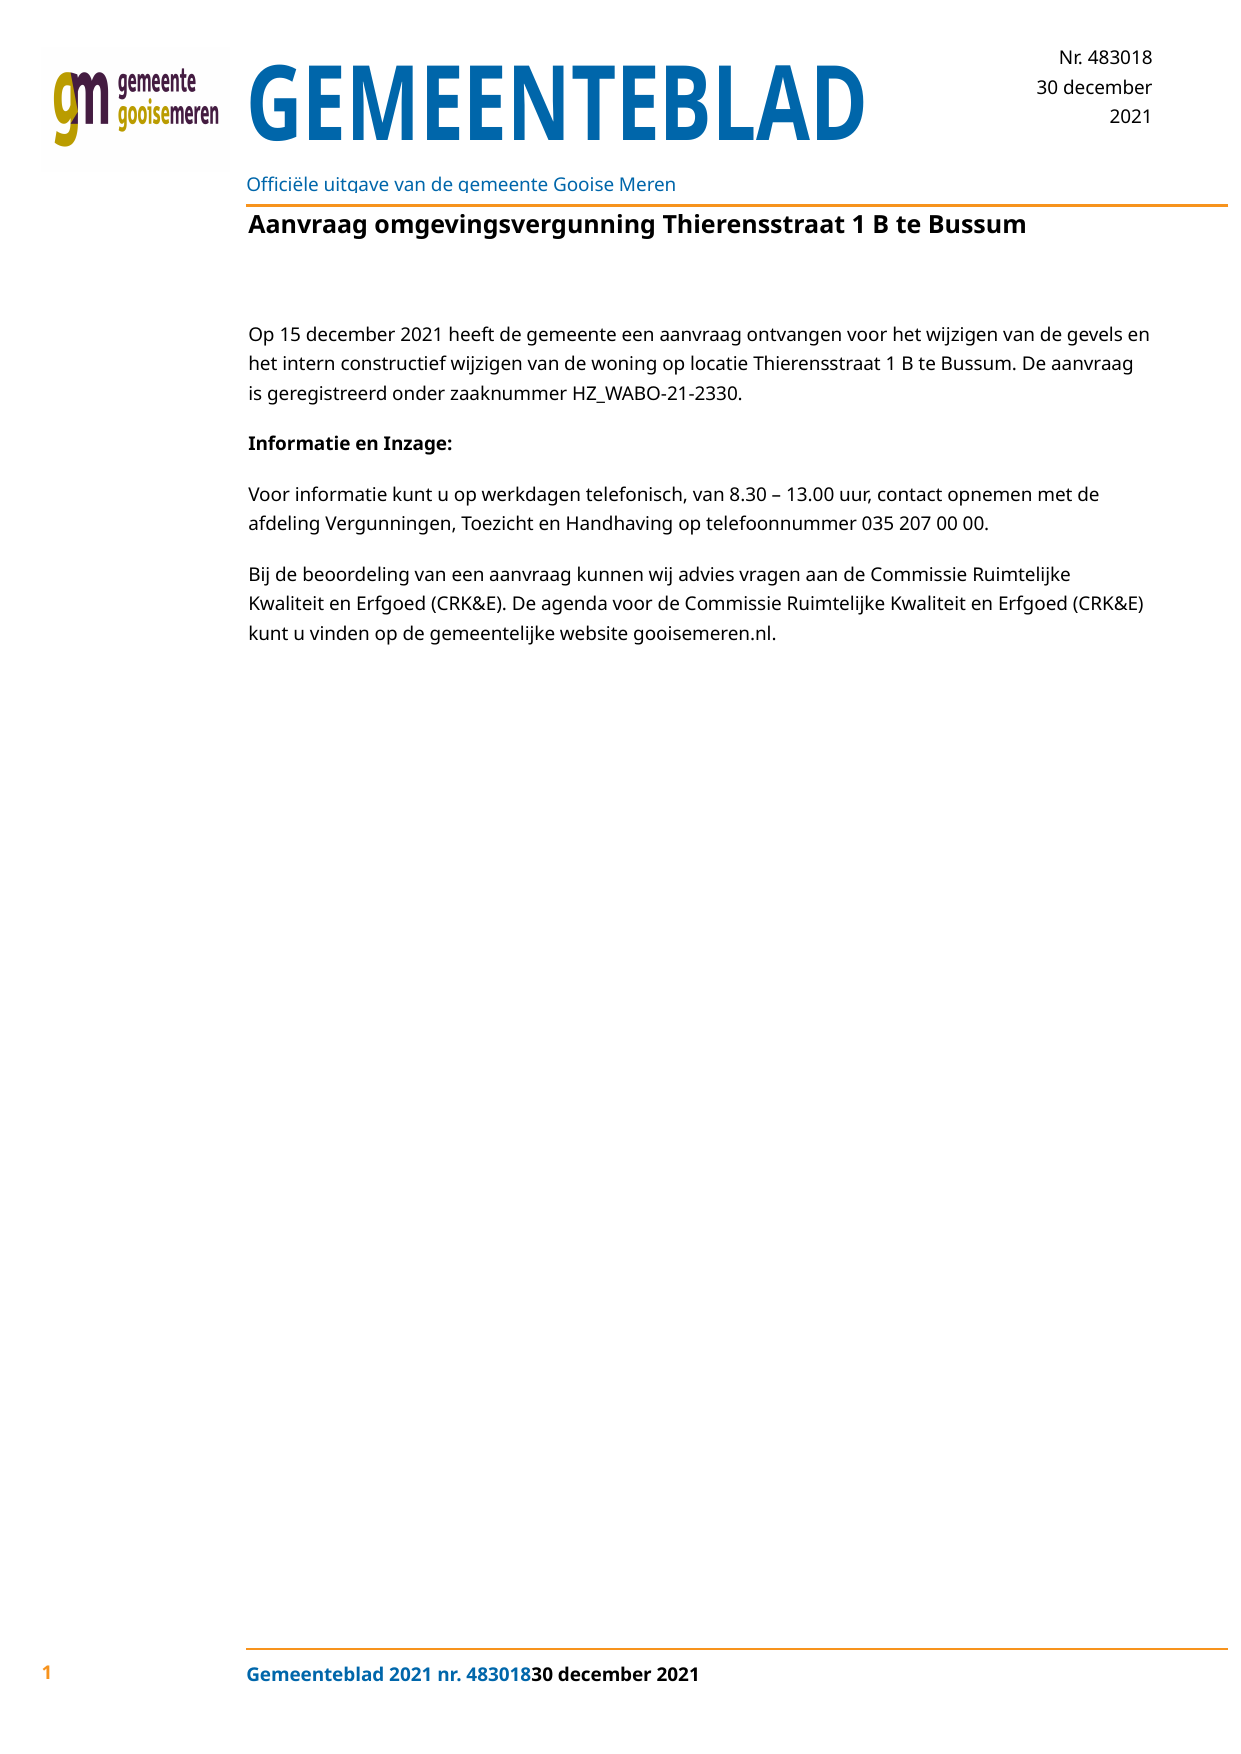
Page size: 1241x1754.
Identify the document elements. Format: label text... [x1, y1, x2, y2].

text Bij de beoordeling van een aanvraag kunnen wij advies vragen aan de Commissie Ruimtelijke Kwaliteit en Erfgoed (CRK&E). De agenda voor de Commissie Ruimtelijke Kwaliteit en Erfgoed (CRK&E) kunt u vinden op de gemeentelijke website gooisemeren.nl. [248, 561, 1152, 646]
picture [41, 47, 231, 172]
text Voor informatie kunt u op werkdagen telefonisch, van 8.30 – 13.00 uur, contact opnemen met de afdeling Vergunningen, Toezicht en Handhaving op telefoonnummer 035 207 00 00. [248, 481, 1152, 536]
text Op 15 december 2021 heeft de gemeente een aanvraag ontvangen voor het wijzigen van de gevels en het intern constructief wijzigen van de woning op locatie Thierensstraat 1 B te Bussum. De aanvraag is geregistreerd onder zaaknummer HZ_WABO-21-2330. [248, 321, 1152, 406]
text Aanvraag omgevingsvergunning Thierensstraat 1 B te Bussum [248, 207, 1152, 241]
text Informatie en Inzage: [248, 430, 1152, 456]
